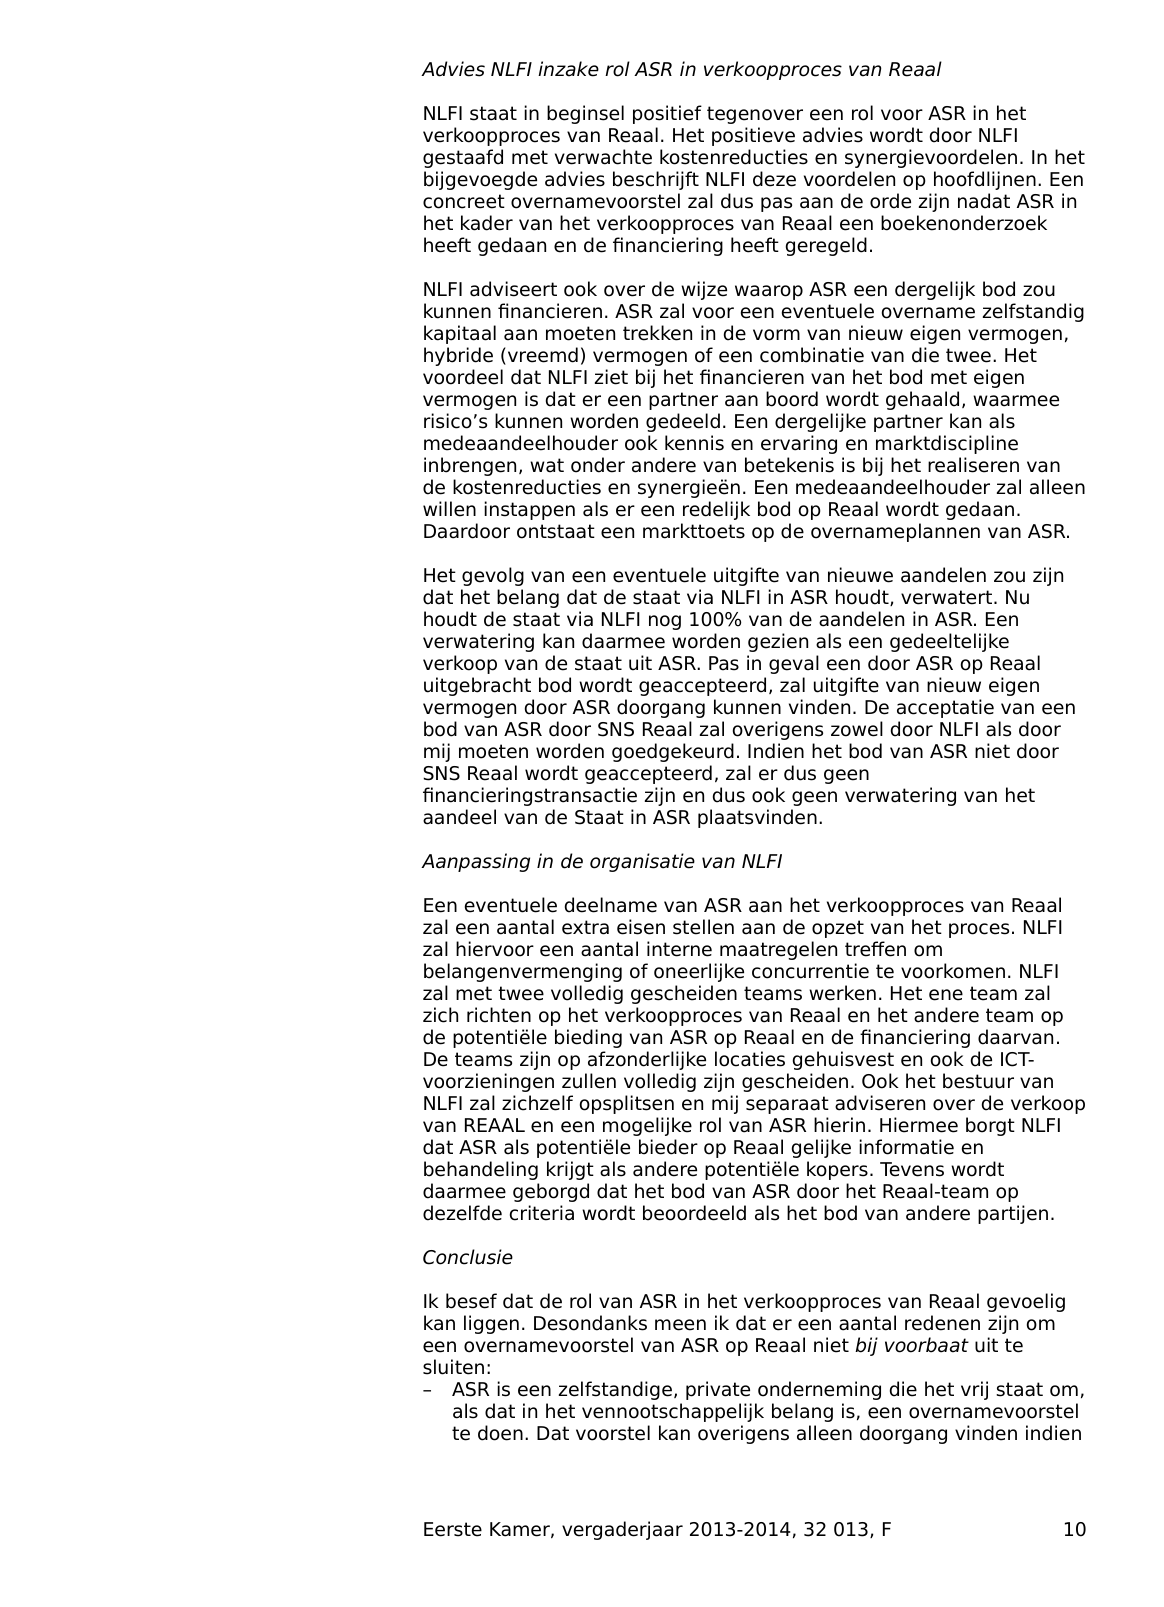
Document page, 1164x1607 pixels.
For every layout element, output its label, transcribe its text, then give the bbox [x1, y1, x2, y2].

text Het gevolg van een eventuele uitgifte van nieuwe aandelen zou zijn dat het belang dat de staat via NLFI in ASR houdt, verwatert. Nu houdt de staat via NLFI nog 100% van de aandelen in ASR. Een verwatering kan daarmee worden gezien als een gedeeltelijke verkoop van de staat uit ASR. Pas in geval een door ASR op Reaal uitgebracht bod wordt geaccepteerd, zal uitgifte van nieuw eigen vermogen door ASR doorgang kunnen vinden. De acceptatie van een bod van ASR door SNS Reaal zal overigens zowel door NLFI als door mij moeten worden goedgekeurd. Indien het bod van ASR niet door SNS Reaal wordt geaccepteerd, zal er dus geen financieringstransactie zijn en dus ook geen verwatering van het aandeel van de Staat in ASR plaatsvinden. [422, 565, 1087, 829]
text NLFI staat in beginsel positief tegenover een rol voor ASR in het verkoopproces van Reaal. Het positieve advies wordt door NLFI gestaafd met verwachte kostenreducties en synergievoordelen. In het bijgevoegde advies beschrijft NLFI deze voordelen op hoofdlijnen. Een concreet overnamevoorstel zal dus pas aan de orde zijn nadat ASR in het kader van het verkoopproces van Reaal een boekenonderzoek heeft gedaan en de financiering heeft geregeld. [422, 103, 1087, 257]
text – ASR is een zelfstandige, private onderneming die het vrij staat om, als dat in het vennootschappelijk belang is, een overnamevoorstel te doen. Dat voorstel kan overigens alleen doorgang vinden indien [422, 1379, 1087, 1445]
text Een eventuele deelname van ASR aan het verkoopproces van Reaal zal een aantal extra eisen stellen aan de opzet van het proces. NLFI zal hiervoor een aantal interne maatregelen treffen om belangenvermenging of oneerlijke concurrentie te voorkomen. NLFI zal met twee volledig gescheiden teams werken. Het ene team zal zich richten op het verkoopproces van Reaal en het andere team op de potentiële bieding van ASR op Reaal en de financiering daarvan. De teams zijn op afzonderlijke locaties gehuisvest en ook de ICT-voorzieningen zullen volledig zijn gescheiden. Ook het bestuur van NLFI zal zichzelf opsplitsen en mij separaat adviseren over de verkoop van REAAL en een mogelijke rol van ASR hierin. Hiermee borgt NLFI dat ASR als potentiële bieder op Reaal gelijke informatie en behandeling krijgt als andere potentiële kopers. Tevens wordt daarmee geborgd dat het bod van ASR door het Reaal-team op dezelfde criteria wordt beoordeeld als het bod van andere partijen. [422, 895, 1087, 1225]
subtitle Conclusie [422, 1247, 1087, 1269]
subtitle Aanpassing in de organisatie van NLFI [422, 851, 1087, 873]
text Ik besef dat de rol van ASR in het verkoopproces van Reaal gevoelig kan liggen. Desondanks meen ik dat er een aantal redenen zijn om een overnamevoorstel van ASR op Reaal niet bij voorbaat uit te sluiten: [422, 1291, 1087, 1379]
text NLFI adviseert ook over de wijze waarop ASR een dergelijk bod zou kunnen financieren. ASR zal voor een eventuele overname zelfstandig kapitaal aan moeten trekken in de vorm van nieuw eigen vermogen, hybride (vreemd) vermogen of een combinatie van die twee. Het voordeel dat NLFI ziet bij het financieren van het bod met eigen vermogen is dat er een partner aan boord wordt gehaald, waarmee risico’s kunnen worden gedeeld. Een dergelijke partner kan als medeaandeelhouder ook kennis en ervaring en marktdiscipline inbrengen, wat onder andere van betekenis is bij het realiseren van de kostenreducties en synergieën. Een medeaandeelhouder zal alleen willen instappen als er een redelijk bod op Reaal wordt gedaan. Daardoor ontstaat een markttoets op de overnameplannen van ASR. [422, 279, 1087, 543]
subtitle Advies NLFI inzake rol ASR in verkoopproces van Reaal [422, 59, 1087, 81]
